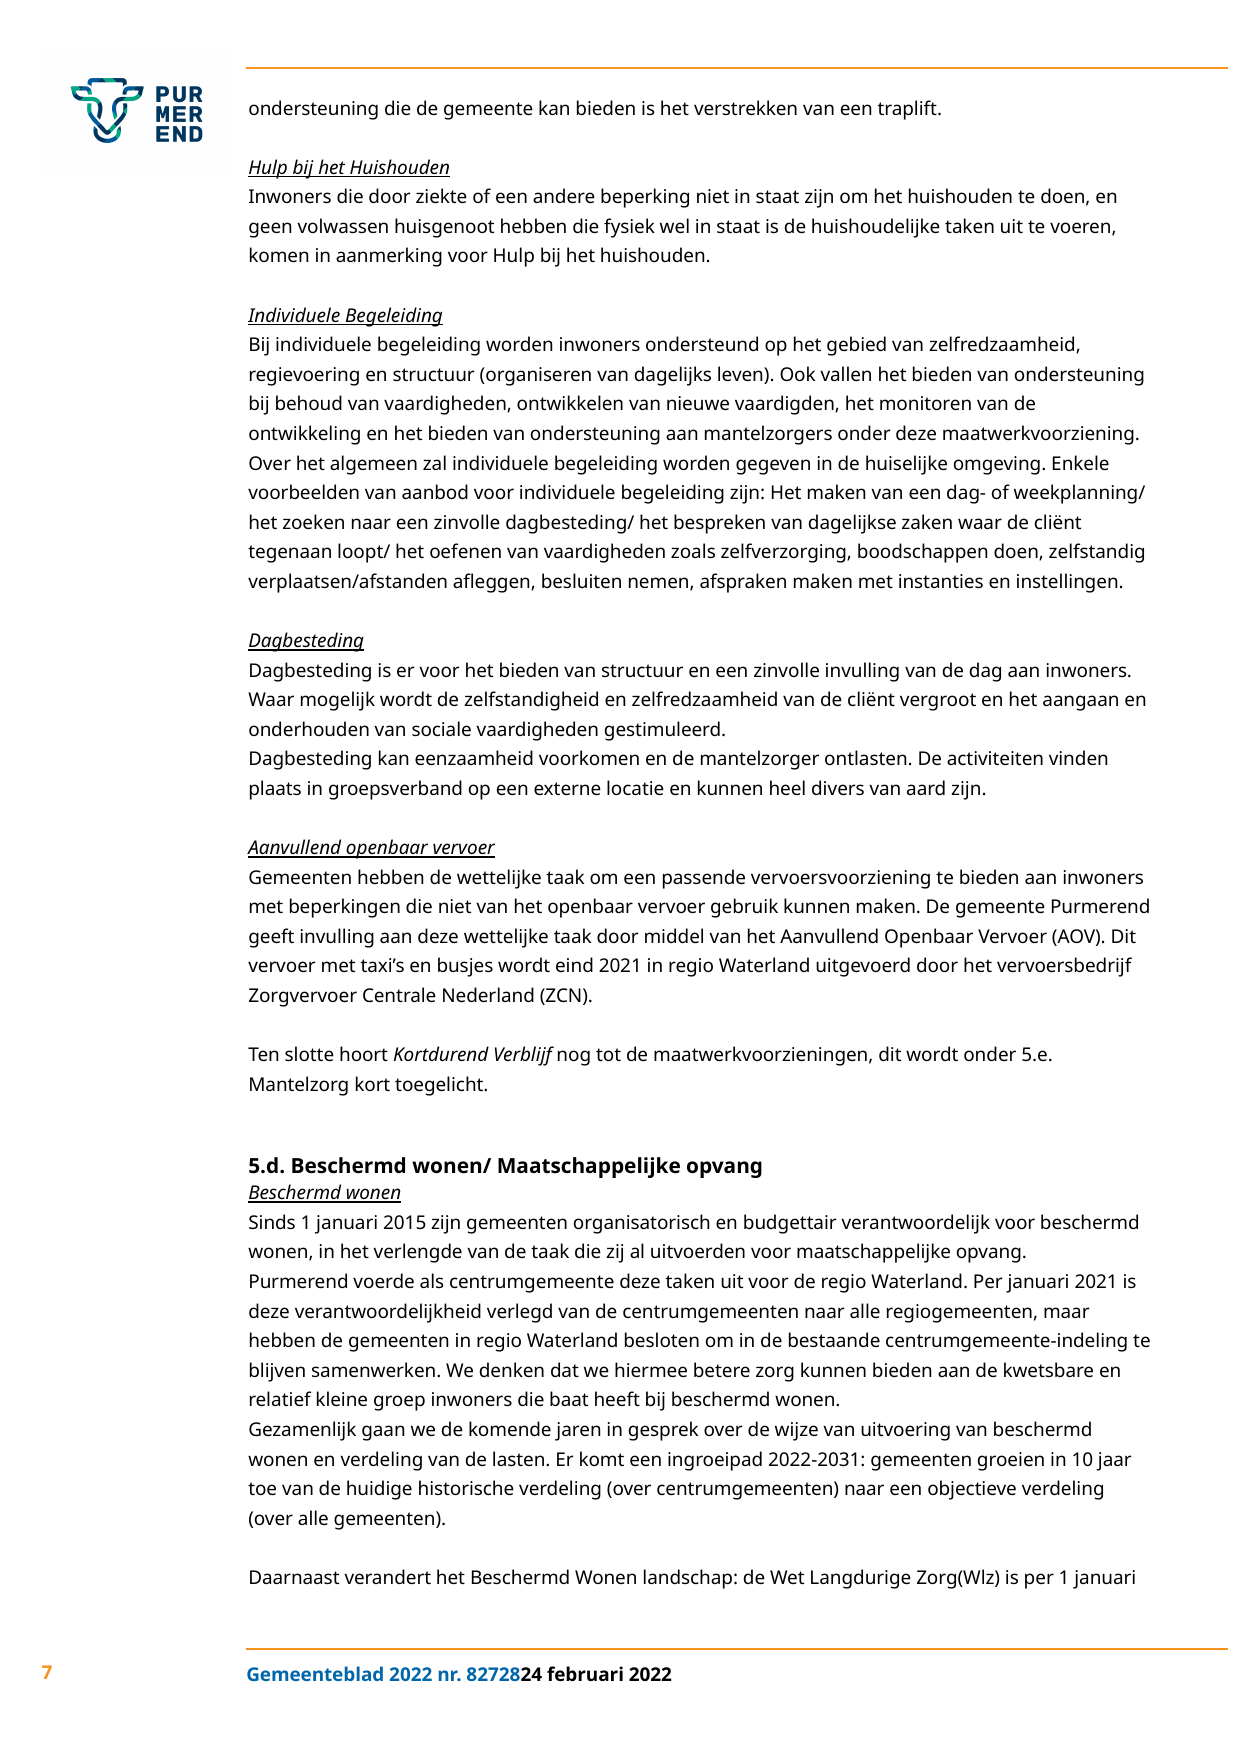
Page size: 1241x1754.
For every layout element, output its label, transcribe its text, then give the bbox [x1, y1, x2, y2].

text Daarnaast verandert het Beschermd Wonen landschap: de Wet Langdurige Zorg(Wlz) is per 1 januari [248, 1564, 1152, 1590]
text Beschermd wonen [248, 1179, 1152, 1205]
text Individuele Begeleiding [248, 302, 1152, 328]
text ondersteuning die de gemeente kan bieden is het verstrekken van een traplift. [248, 95, 1152, 121]
text Dagbesteding kan eenzaamheid voorkomen en de mantelzorger ontlasten. De activiteiten vinden plaats in groepsverband op een externe locatie en kunnen heel divers van aard zijn. [248, 746, 1152, 801]
text 5.d. Beschermd wonen/ Maatschappelijke opvang [248, 1151, 1152, 1179]
text Hulp bij het Huishouden [248, 154, 1152, 180]
text Sinds 1 januari 2015 zijn gemeenten organisatorisch en budgettair verantwoordelijk voor beschermd wonen, in het verlengde van de taak die zij al uitvoerden voor maatschappelijke opvang. [248, 1209, 1152, 1264]
text Aanvullend openbaar vervoer [248, 834, 1152, 860]
picture [41, 47, 231, 172]
text Dagbesteding [248, 627, 1152, 653]
text Bij individuele begeleiding worden inwoners ondersteund op het gebied van zelfredzaamheid, regievoering en structuur (organiseren van dagelijks leven). Ook vallen het bieden van ondersteuning bij behoud van vaardigheden, ontwikkelen van nieuwe vaardigden, het monitoren van de ontwikkeling en het bieden van ondersteuning aan mantelzorgers onder deze maatwerkvoorziening. Over het algemeen zal individuele begeleiding worden gegeven in de huiselijke omgeving. Enkele voorbeelden van aanbod voor individuele begeleiding zijn: Het maken van een dag- of weekplanning/ het zoeken naar een zinvolle dagbesteding/ het bespreken van dagelijkse zaken waar de cliënt tegenaan loopt/ het oefenen van vaardigheden zoals zelfverzorging, boodschappen doen, zelfstandig verplaatsen/afstanden afleggen, besluiten nemen, afspraken maken met instanties en instellingen. [248, 331, 1152, 594]
text Ten slotte hoort Kortdurend Verblijf nog tot de maatwerkvoorzieningen, dit wordt onder 5.e. Mantelzorg kort toegelicht. [248, 1041, 1152, 1097]
text Purmerend voerde als centrumgemeente deze taken uit voor de regio Waterland. Per januari 2021 is deze verantwoordelijkheid verlegd van de centrumgemeenten naar alle regiogemeenten, maar hebben de gemeenten in regio Waterland besloten om in de bestaande centrumgemeente-indeling te blijven samenwerken. We denken dat we hiermee betere zorg kunnen bieden aan de kwetsbare en relatief kleine groep inwoners die baat heeft bij beschermd wonen. [248, 1268, 1152, 1412]
text Gezamenlijk gaan we de komende jaren in gesprek over de wijze van uitvoering van beschermd wonen en verdeling van de lasten. Er komt een ingroeipad 2022-2031: gemeenten groeien in 10 jaar toe van de huidige historische verdeling (over centrumgemeenten) naar een objectieve verdeling (over alle gemeenten). [248, 1416, 1152, 1531]
text Inwoners die door ziekte of een andere beperking niet in staat zijn om het huishouden te doen, en geen volwassen huisgenoot hebben die fysiek wel in staat is de huishoudelijke taken uit te voeren, komen in aanmerking voor Hulp bij het huishouden. [248, 183, 1152, 268]
text Dagbesteding is er voor het bieden van structuur en een zinvolle invulling van de dag aan inwoners. Waar mogelijk wordt de zelfstandigheid en zelfredzaamheid van de cliënt vergroot en het aangaan en onderhouden van sociale vaardigheden gestimuleerd. [248, 657, 1152, 742]
text Gemeenten hebben de wettelijke taak om een passende vervoersvoorziening te bieden aan inwoners met beperkingen die niet van het openbaar vervoer gebruik kunnen maken. De gemeente Purmerend geeft invulling aan deze wettelijke taak door middel van het Aanvullend Openbaar Vervoer (AOV). Dit vervoer met taxi’s en busjes wordt eind 2021 in regio Waterland uitgevoerd door het vervoersbedrijf Zorgvervoer Centrale Nederland (ZCN). [248, 864, 1152, 1008]
